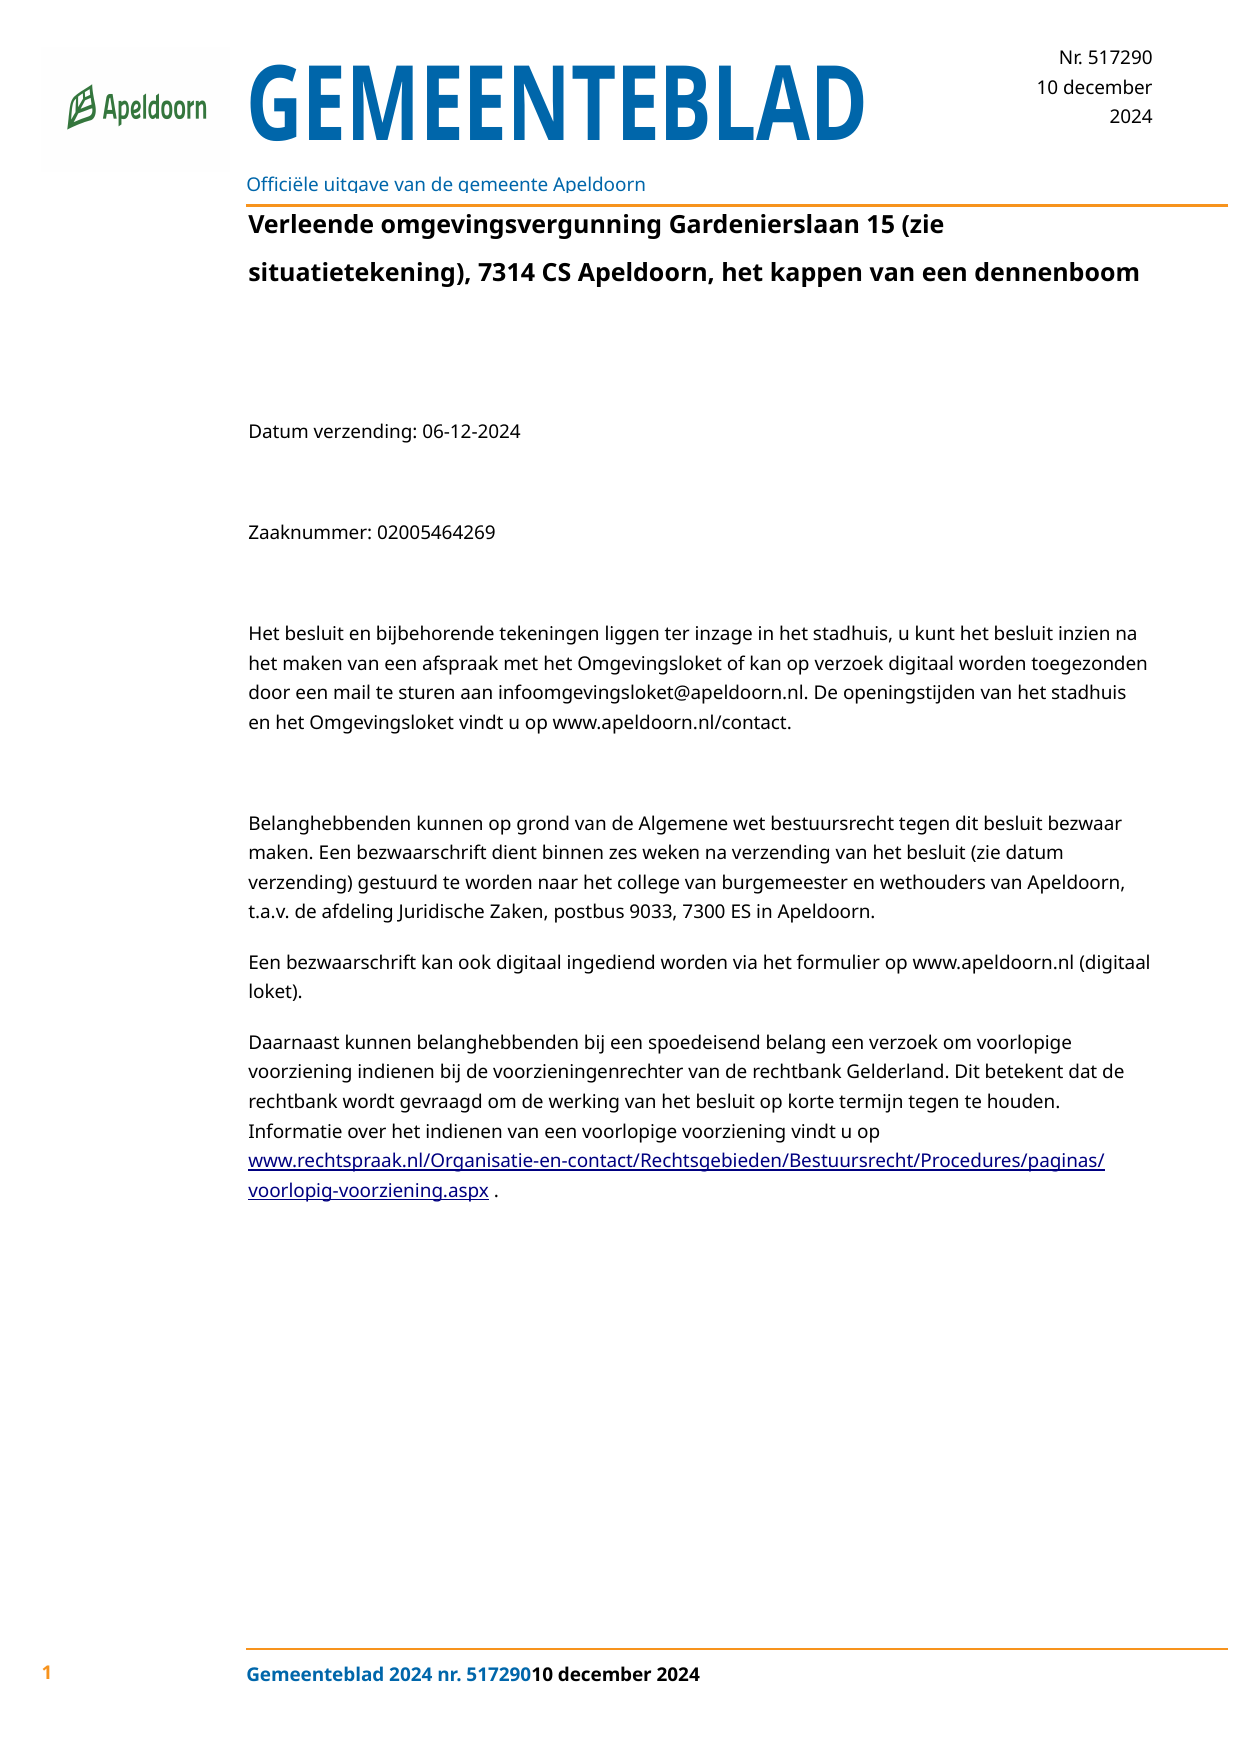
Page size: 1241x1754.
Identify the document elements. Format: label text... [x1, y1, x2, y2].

picture [41, 47, 231, 172]
text Zaaknummer: 02005464269 [248, 519, 1152, 545]
text Daarnaast kunnen belanghebbenden bij een spoedeisend belang een verzoek om voorlopige voorziening indienen bij de voorzieningenrechter van de rechtbank Gelderland. Dit betekent dat de rechtbank wordt gevraagd om de werking van het besluit op korte termijn tegen te houden. Informatie over het indienen van een voorlopige voorziening vindt u op www.rechtspraak.nl/Organisatie-en-contact/Rechtsgebieden/Bestuursrecht/Procedures/paginas/voorlopig-voorziening.aspx . [248, 1029, 1152, 1203]
text Datum verzending: 06-12-2024 [248, 419, 1152, 444]
text Het besluit en bijbehorende tekeningen liggen ter inzage in het stadhuis, u kunt het besluit inzien na het maken van een afspraak met het Omgevingsloket of kan op verzoek digitaal worden toegezonden door een mail te sturen aan infoomgevingsloket@apeldoorn.nl. De openingstijden van het stadhuis en het Omgevingsloket vindt u op www.apeldoorn.nl/contact. [248, 620, 1152, 735]
text Verleende omgevingsvergunning Gardenierslaan 15 (zie situatietekening), 7314 CS Apeldoorn, het kappen van een dennenboom [248, 207, 1152, 288]
text Belanghebbenden kunnen op grond van de Algemene wet bestuursrecht tegen dit besluit bezwaar maken. Een bezwaarschrift dient binnen zes weken na verzending van het besluit (zie datum verzending) gestuurd te worden naar het college van burgemeester en wethouders van Apeldoorn, t.a.v. de afdeling Juridische Zaken, postbus 9033, 7300 ES in Apeldoorn. [248, 810, 1152, 924]
text Een bezwaarschrift kan ook digitaal ingediend worden via het formulier op www.apeldoorn.nl (digitaal loket). [248, 949, 1152, 1004]
